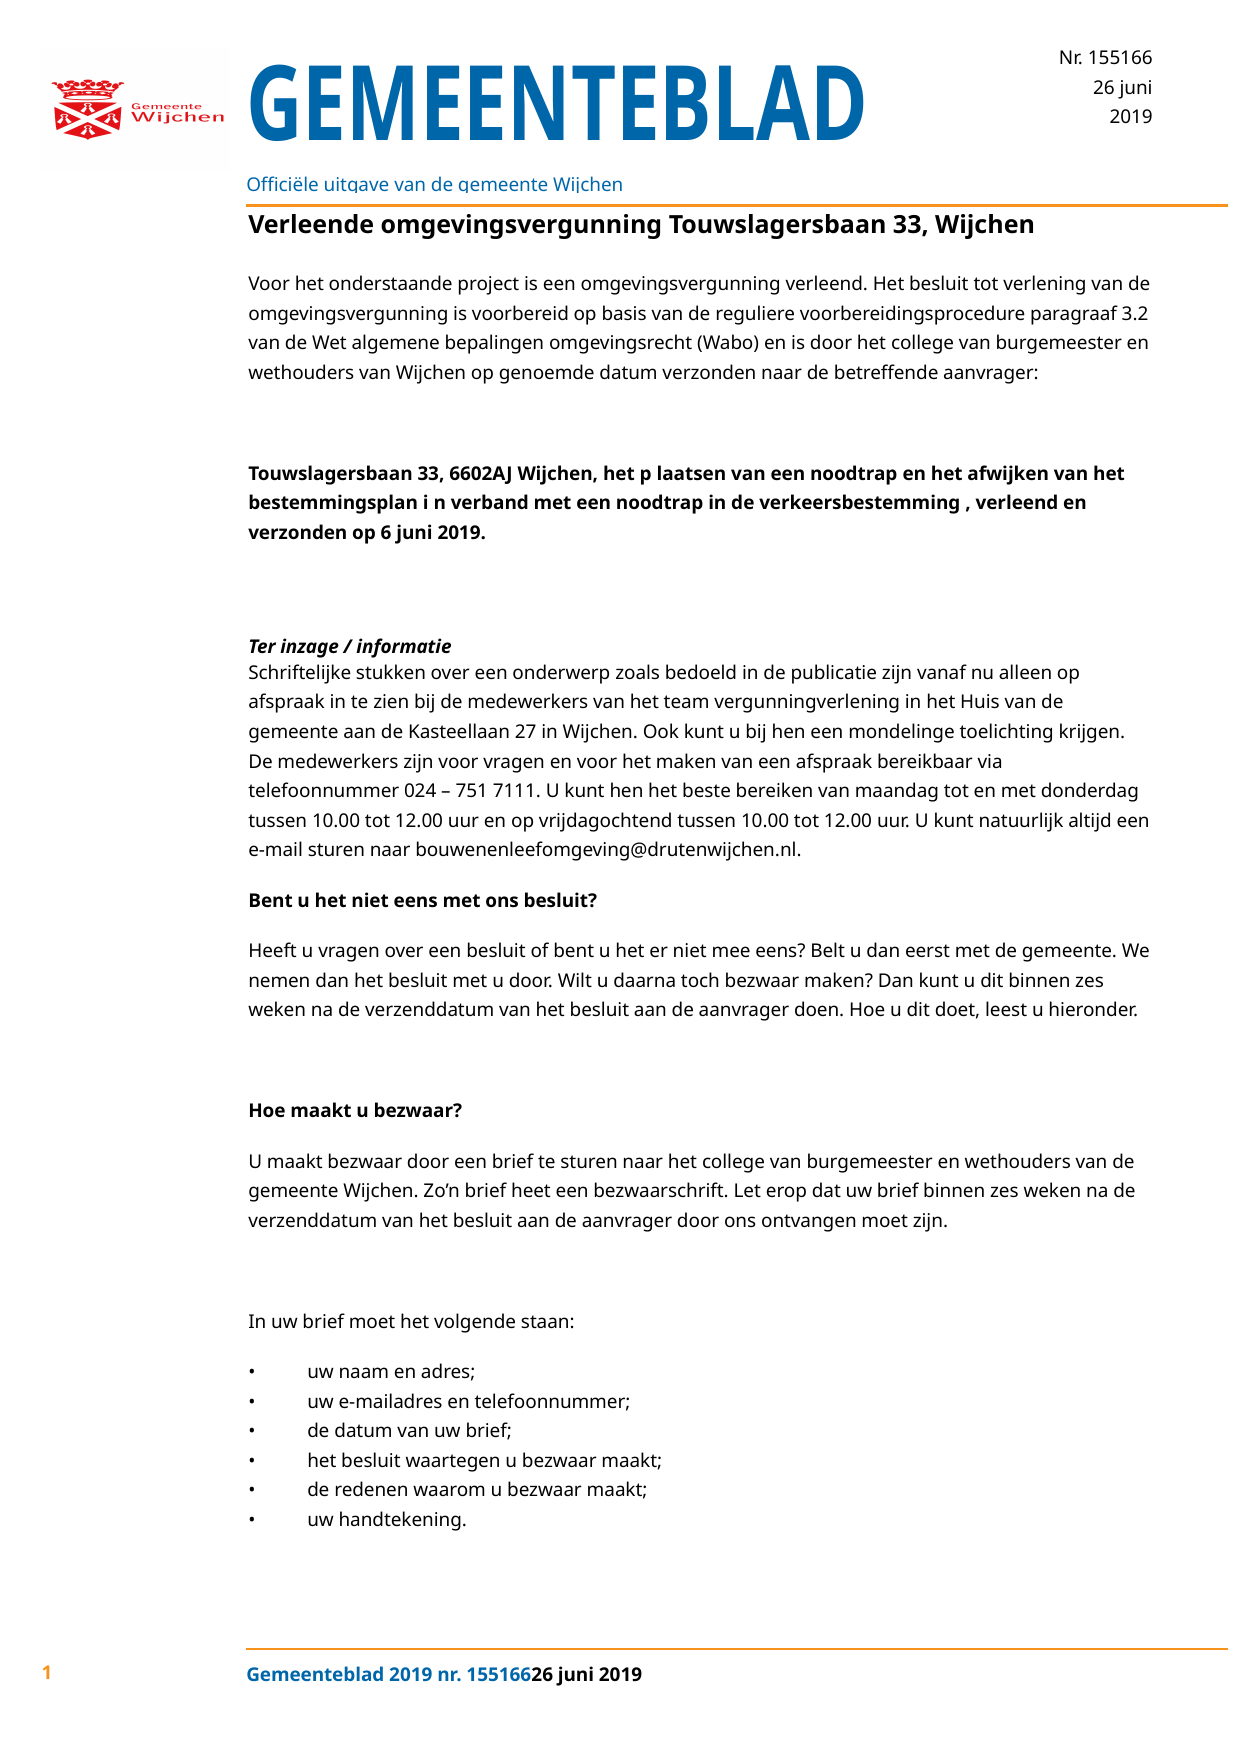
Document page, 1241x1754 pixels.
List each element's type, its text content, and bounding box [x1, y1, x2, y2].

text Heeft u vragen over een besluit of bent u het er niet mee eens? Belt u dan eerst met de gemeente. We nemen dan het besluit met u door. Wilt u daarna toch bezwaar maken? Dan kunt u dit binnen zes weken na de verzenddatum van het besluit aan de aanvrager doen. Hoe u dit doet, leest u hieronder. [248, 937, 1152, 1022]
picture [41, 47, 231, 172]
list het besluit waartegen u bezwaar maakt; [248, 1447, 1152, 1473]
list uw e-mailadres en telefoonnummer; [248, 1388, 1152, 1414]
text Voor het onderstaande project is een omgevingsvergunning verleend. Het besluit tot verlening van de omgevingsvergunning is voorbereid op basis van de reguliere voorbereidingsprocedure paragraaf 3.2 van de Wet algemene bepalingen omgevingsrecht (Wabo) en is door het college van burgemeester en wethouders van Wijchen op genoemde datum verzonden naar de betreffende aanvrager: [248, 270, 1152, 385]
text Schriftelijke stukken over een onderwerp zoals bedoeld in de publicatie zijn vanaf nu alleen op afspraak in te zien bij de medewerkers van het team vergunningverlening in het Huis van de gemeente aan de Kasteellaan 27 in Wijchen. Ook kunt u bij hen een mondelinge toelichting krijgen. De medewerkers zijn voor vragen en voor het maken van een afspraak bereikbaar via telefoonnummer 024 – 751 7111. U kunt hen het beste bereiken van maandag tot en met donderdag tussen 10.00 tot 12.00 uur en op vrijdagochtend tussen 10.00 tot 12.00 uur. U kunt natuurlijk altijd een e-mail sturen naar bouwenenleefomgeving@drutenwijchen.nl. [248, 659, 1152, 862]
text U maakt bezwaar door een brief te sturen naar het college van burgemeester en wethouders van de gemeente Wijchen. Zo’n brief heet een bezwaarschrift. Let erop dat uw brief binnen zes weken na de verzenddatum van het besluit aan de aanvrager door ons ontvangen moet zijn. [248, 1148, 1152, 1233]
list de datum van uw brief; [248, 1417, 1152, 1443]
text Hoe maakt u bezwaar? [248, 1097, 1152, 1123]
list uw naam en adres; [248, 1358, 1152, 1384]
list de redenen waarom u bezwaar maakt; [248, 1477, 1152, 1502]
list uw handtekening. [248, 1506, 1152, 1532]
text Verleende omgevingsvergunning Touwslagersbaan 33, Wijchen [248, 207, 1152, 241]
text Bent u het niet eens met ons besluit? [248, 887, 1152, 913]
text Ter inzage / informatie [248, 633, 1152, 659]
text Touwslagersbaan 33, 6602AJ Wijchen, het p laatsen van een noodtrap en het afwijken van het bestemmingsplan i n verband met een noodtrap in de verkeersbestemming , verleend en verzonden op 6 juni 2019. [248, 460, 1152, 545]
text In uw brief moet het volgende staan: [248, 1308, 1152, 1334]
